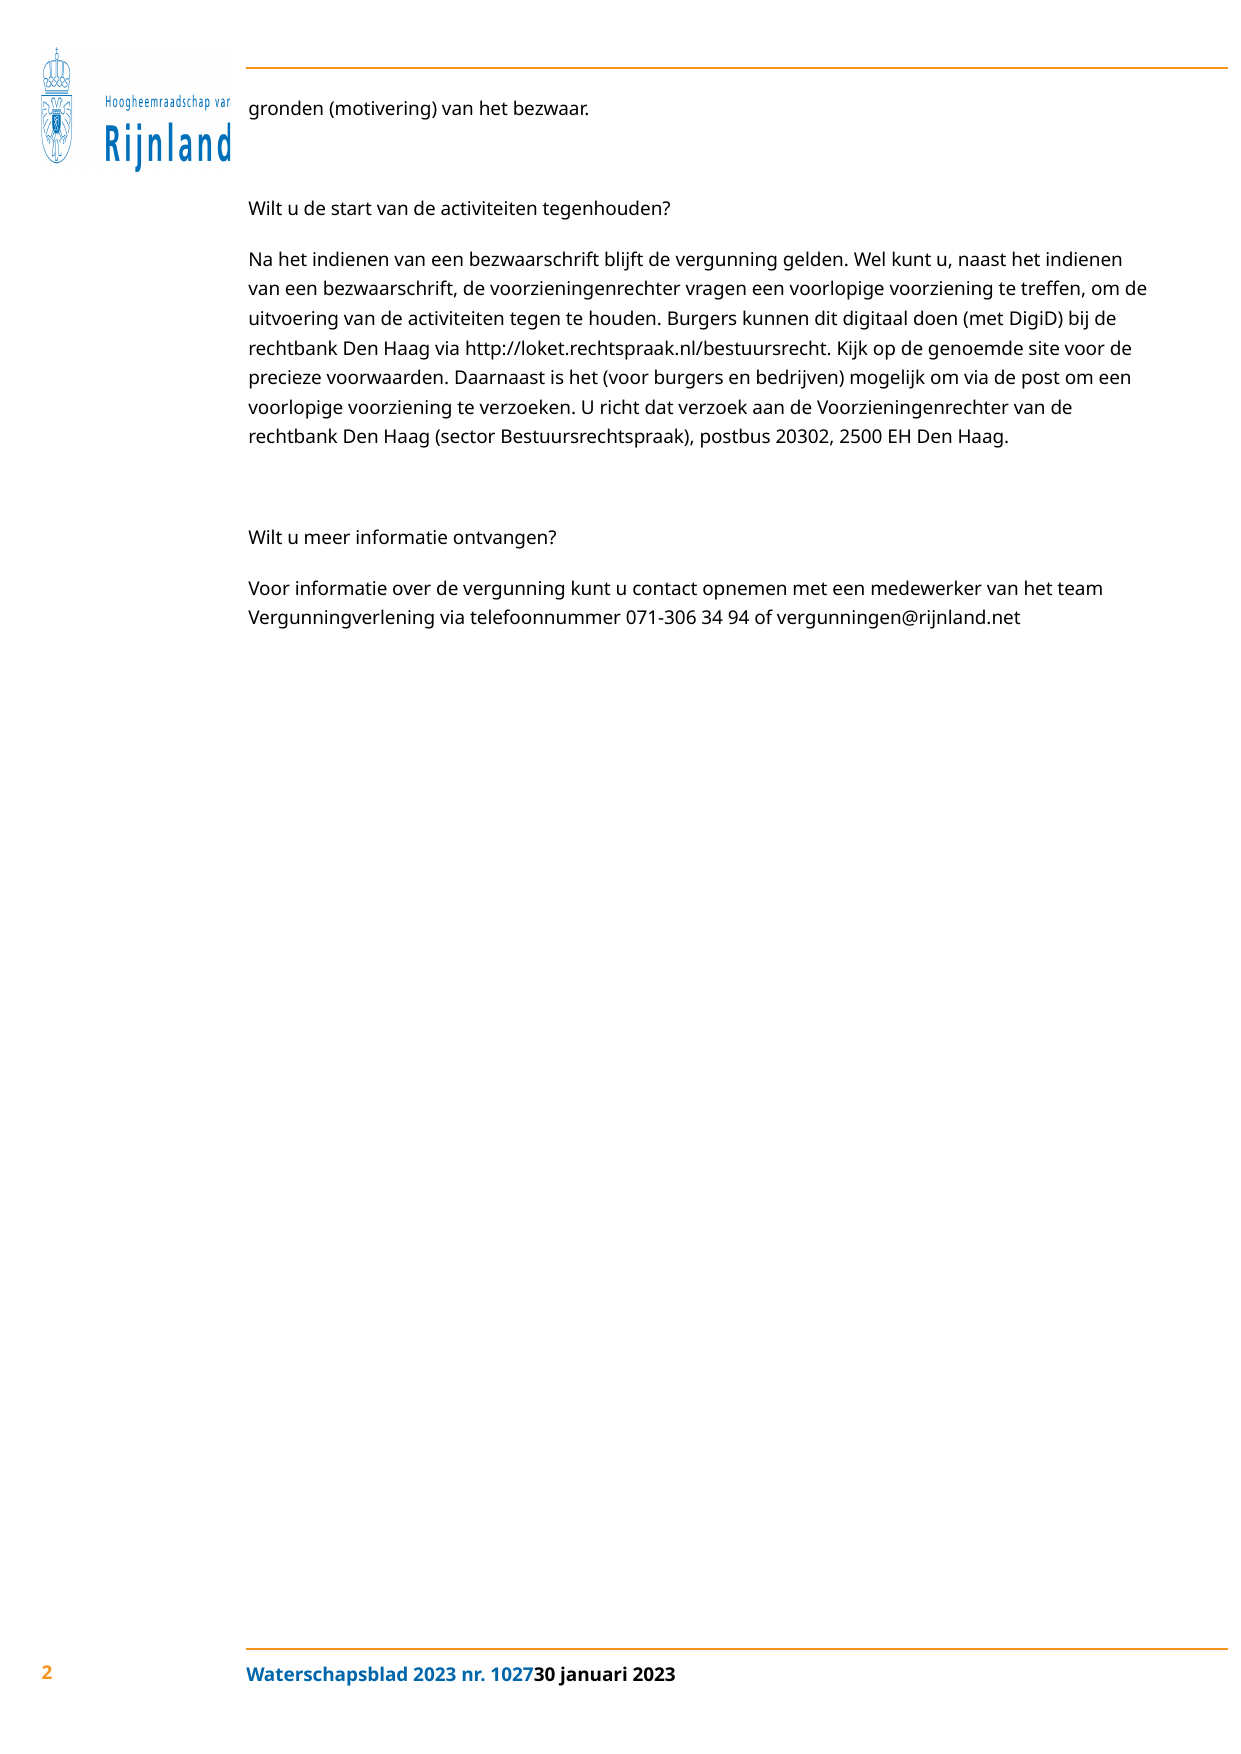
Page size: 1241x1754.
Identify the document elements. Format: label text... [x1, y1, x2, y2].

text Na het indienen van een bezwaarschrift blijft de vergunning gelden. Wel kunt u, naast het indienen van een bezwaarschrift, de voorzieningenrechter vragen een voorlopige voorziening te treffen, om de uitvoering van de activiteiten tegen te houden. Burgers kunnen dit digitaal doen (met DigiD) bij de rechtbank Den Haag via http://loket.rechtspraak.nl/bestuursrecht. Kijk op de genoemde site voor de precieze voorwaarden. Daarnaast is het (voor burgers en bedrijven) mogelijk om via de post om een voorlopige voorziening te verzoeken. U richt dat verzoek aan de Voorzieningenrechter van de rechtbank Den Haag (sector Bestuursrechtspraak), postbus 20302, 2500 EH Den Haag. [248, 246, 1152, 449]
text Voor informatie over de vergunning kunt u contact opnemen met een medewerker van het team Vergunningverlening via telefoonnummer 071-306 34 94 of vergunningen@rijnland.net [248, 575, 1152, 630]
text Wilt u de start van de activiteiten tegenhouden? [248, 196, 1152, 221]
text gronden (motivering) van het bezwaar. [248, 95, 1152, 121]
text Wilt u meer informatie ontvangen? [248, 524, 1152, 550]
picture [41, 47, 231, 172]
